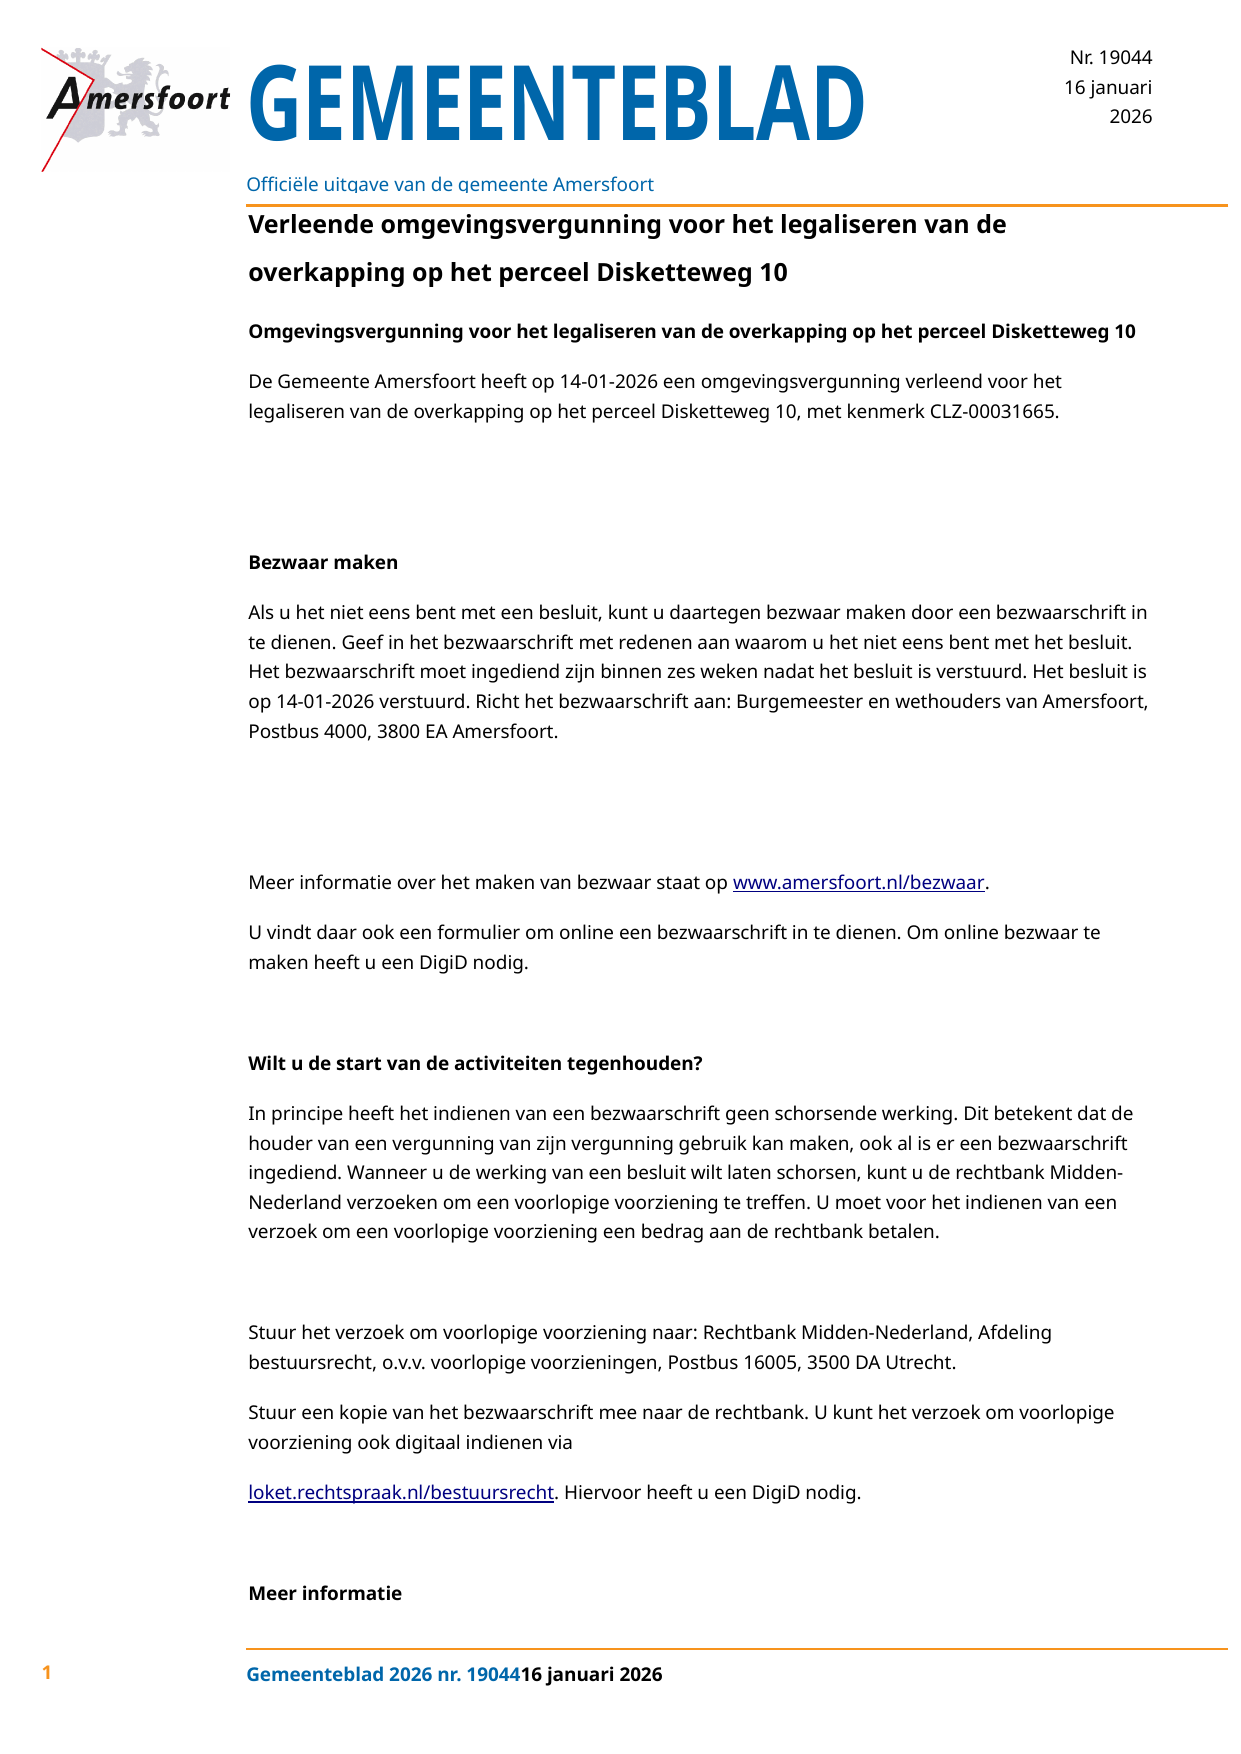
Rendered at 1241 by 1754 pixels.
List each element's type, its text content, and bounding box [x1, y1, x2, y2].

picture [41, 47, 231, 172]
text Als u het niet eens bent met een besluit, kunt u daartegen bezwaar maken door een bezwaarschrift in te dienen. Geef in het bezwaarschrift met redenen aan waarom u het niet eens bent met het besluit. Het bezwaarschrift moet ingediend zijn binnen zes weken nadat het besluit is verstuurd. Het besluit is op 14-01-2026 verstuurd. Richt het bezwaarschrift aan: Burgemeester en wethouders van Amersfoort, Postbus 4000, 3800 EA Amersfoort. [248, 599, 1152, 744]
text Bezwaar maken [248, 549, 1152, 575]
text Wilt u de start van de activiteiten tegenhouden? [248, 1050, 1152, 1076]
text Stuur het verzoek om voorlopige voorziening naar: Rechtbank Midden-Nederland, Afdeling bestuursrecht, o.v.v. voorlopige voorzieningen, Postbus 16005, 3500 DA Utrecht. [248, 1319, 1152, 1375]
text In principe heeft het indienen van een bezwaarschrift geen schorsende werking. Dit betekent dat de houder van een vergunning van zijn vergunning gebruik kan maken, ook al is er een bezwaarschrift ingediend. Wanneer u de werking van een besluit wilt laten schorsen, kunt u de rechtbank Midden-Nederland verzoeken om een voorlopige voorziening te treffen. U moet voor het indienen van een verzoek om een voorlopige voorziening een bedrag aan de rechtbank betalen. [248, 1100, 1152, 1244]
text De Gemeente Amersfoort heeft op 14-01-2026 een omgevingsvergunning verleend voor het legaliseren van de overkapping op het perceel Disketteweg 10, met kenmerk CLZ-00031665. [248, 368, 1152, 424]
text Meer informatie over het maken van bezwaar staat op www.amersfoort.nl/bezwaar. [248, 869, 1152, 895]
text Verleende omgevingsvergunning voor het legaliseren van de overkapping op het perceel Disketteweg 10 [248, 207, 1152, 288]
text U vindt daar ook een formulier om online een bezwaarschrift in te dienen. Om online bezwaar te maken heeft u een DigiD nodig. [248, 919, 1152, 975]
text loket.rechtspraak.nl/bestuursrecht. Hiervoor heeft u een DigiD nodig. [248, 1479, 1152, 1505]
text Stuur een kopie van het bezwaarschrift mee naar de rechtbank. U kunt het verzoek om voorlopige voorziening ook digitaal indienen via [248, 1399, 1152, 1455]
text Meer informatie [248, 1580, 1152, 1606]
text Omgevingsvergunning voor het legaliseren van de overkapping op het perceel Disketteweg 10 [248, 318, 1152, 344]
